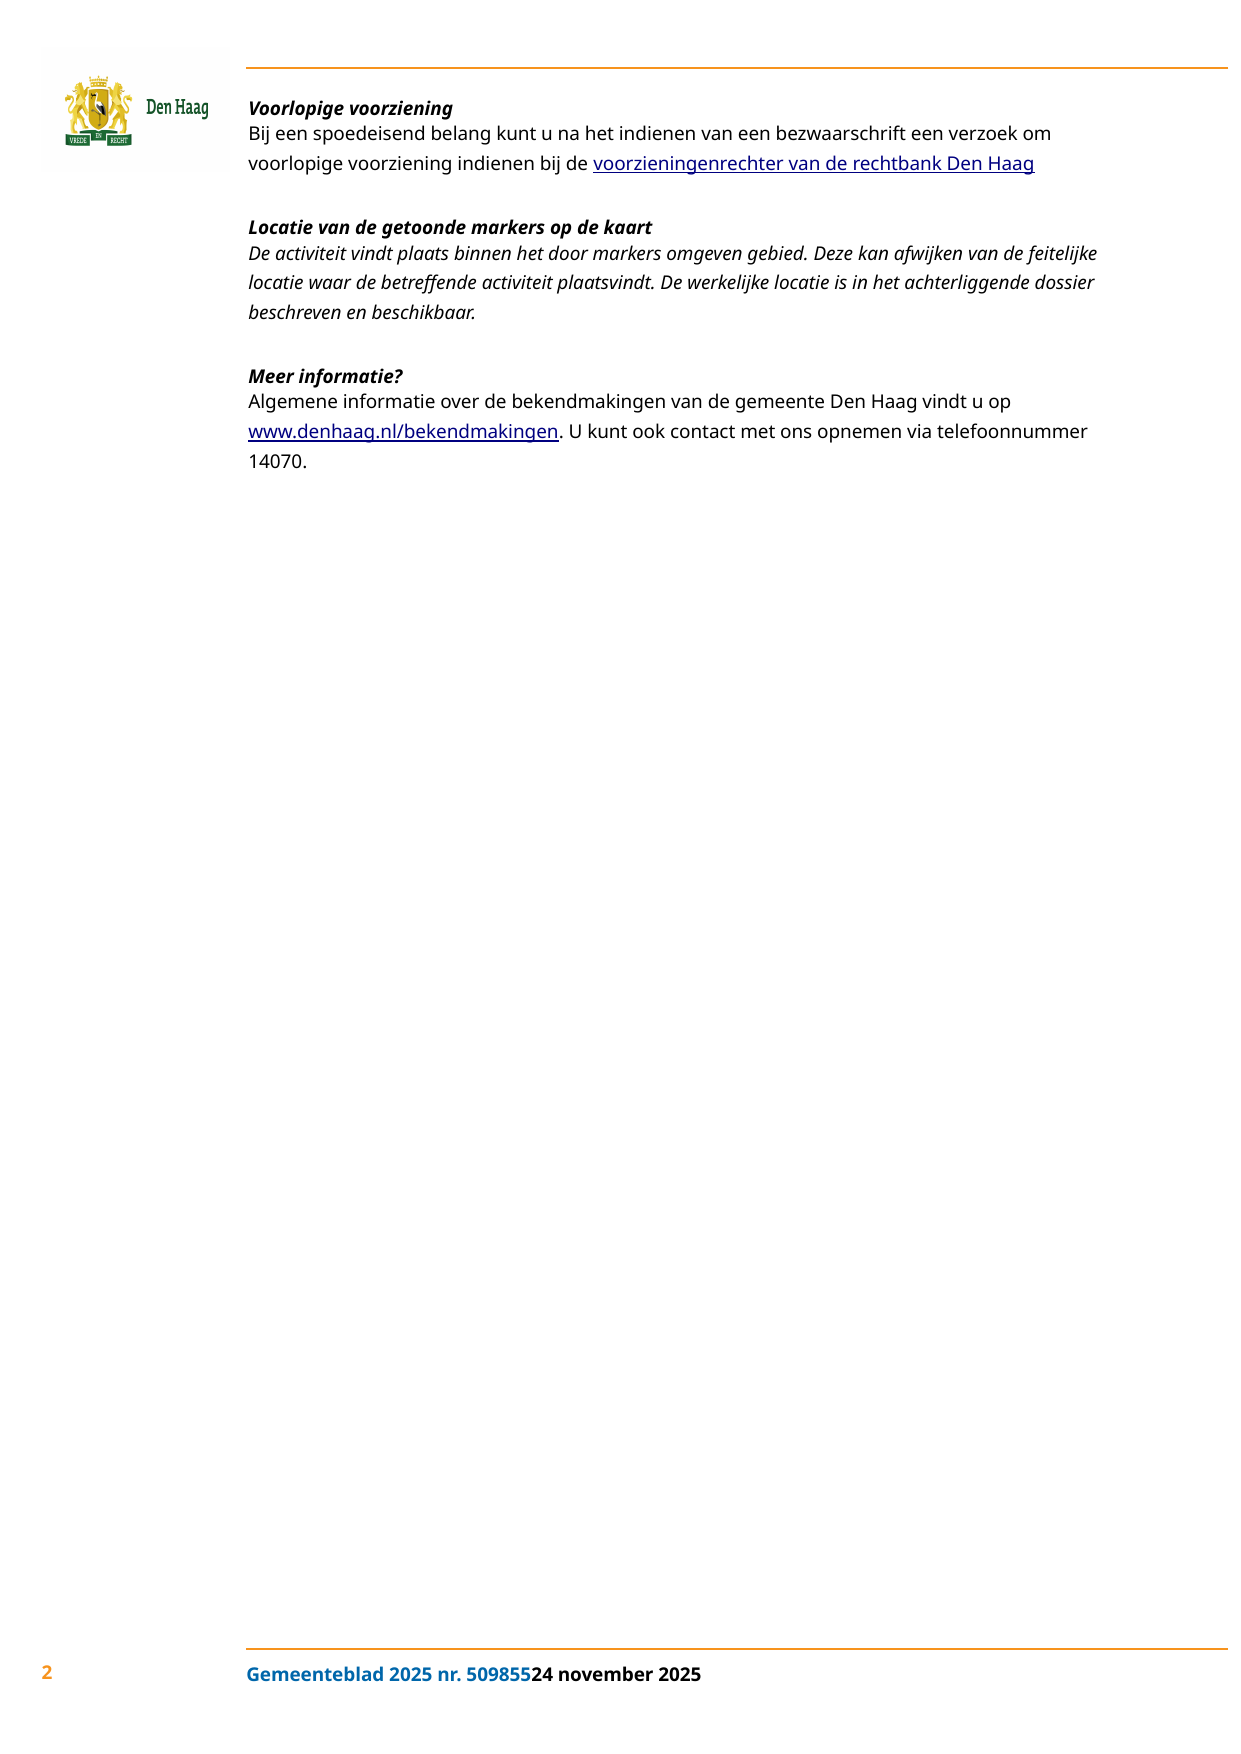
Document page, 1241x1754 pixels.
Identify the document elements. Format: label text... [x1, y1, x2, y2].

text Meer informatie? [248, 363, 1152, 389]
text Locatie van de getoonde markers op de kaart [248, 214, 1152, 240]
text Bij een spoedeisend belang kunt u na het indienen van een bezwaarschrift een verzoek om voorlopige voorziening indienen bij de voorzieningenrechter van de rechtbank Den Haag [248, 121, 1152, 176]
text De activiteit vindt plaats binnen het door markers omgeven gebied. Deze kan afwijken van de feitelijke locatie waar de betreffende activiteit plaatsvindt. De werkelijke locatie is in het achterliggende dossier beschreven en beschikbaar. [248, 240, 1152, 325]
text Algemene informatie over de bekendmakingen van de gemeente Den Haag vindt u op www.denhaag.nl/bekendmakingen. U kunt ook contact met ons opnemen via telefoonnummer 14070. [248, 389, 1152, 473]
text Voorlopige voorziening [248, 95, 1152, 121]
picture [41, 47, 231, 172]
